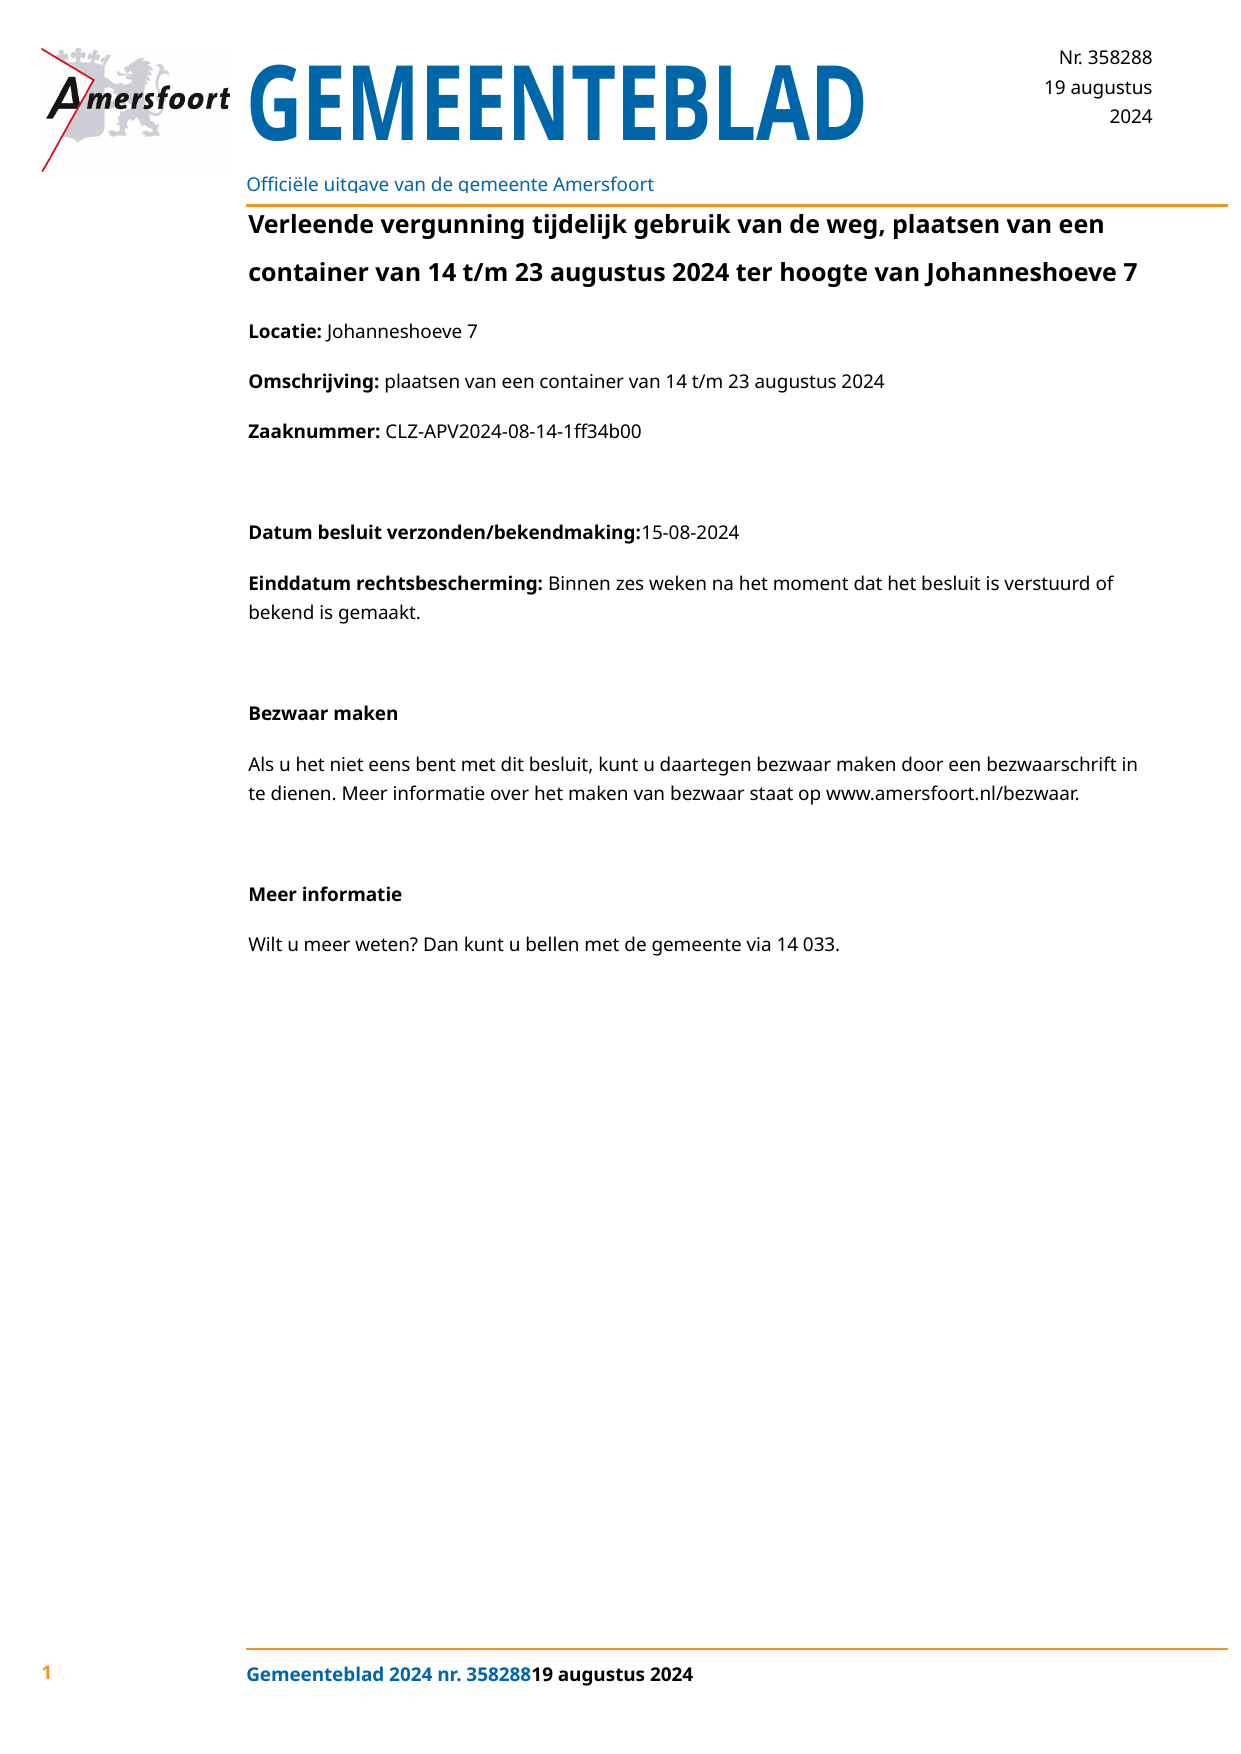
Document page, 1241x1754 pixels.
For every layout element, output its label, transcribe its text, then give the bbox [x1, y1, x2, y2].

text Verleende vergunning tijdelijk gebruik van de weg, plaatsen van een container van 14 t/m 23 augustus 2024 ter hoogte van Johanneshoeve 7 [248, 207, 1152, 288]
text Locatie: Johanneshoeve 7 [248, 318, 1152, 344]
text Bezwaar maken [248, 700, 1152, 726]
text Als u het niet eens bent met dit besluit, kunt u daartegen bezwaar maken door een bezwaarschrift in te dienen. Meer informatie over het maken van bezwaar staat op www.amersfoort.nl/bezwaar. [248, 751, 1152, 806]
text Meer informatie [248, 881, 1152, 907]
text Omschrijving: plaatsen van een container van 14 t/m 23 augustus 2024 [248, 368, 1152, 394]
text Wilt u meer weten? Dan kunt u bellen met de gemeente via 14 033. [248, 932, 1152, 957]
text Datum besluit verzonden/bekendmaking:15-08-2024 [248, 519, 1152, 545]
text Zaaknummer: CLZ-APV2024-08-14-1ff34b00 [248, 419, 1152, 444]
text Einddatum rechtsbescherming: Binnen zes weken na het moment dat het besluit is verstuurd of bekend is gemaakt. [248, 570, 1152, 625]
picture [41, 47, 231, 172]
